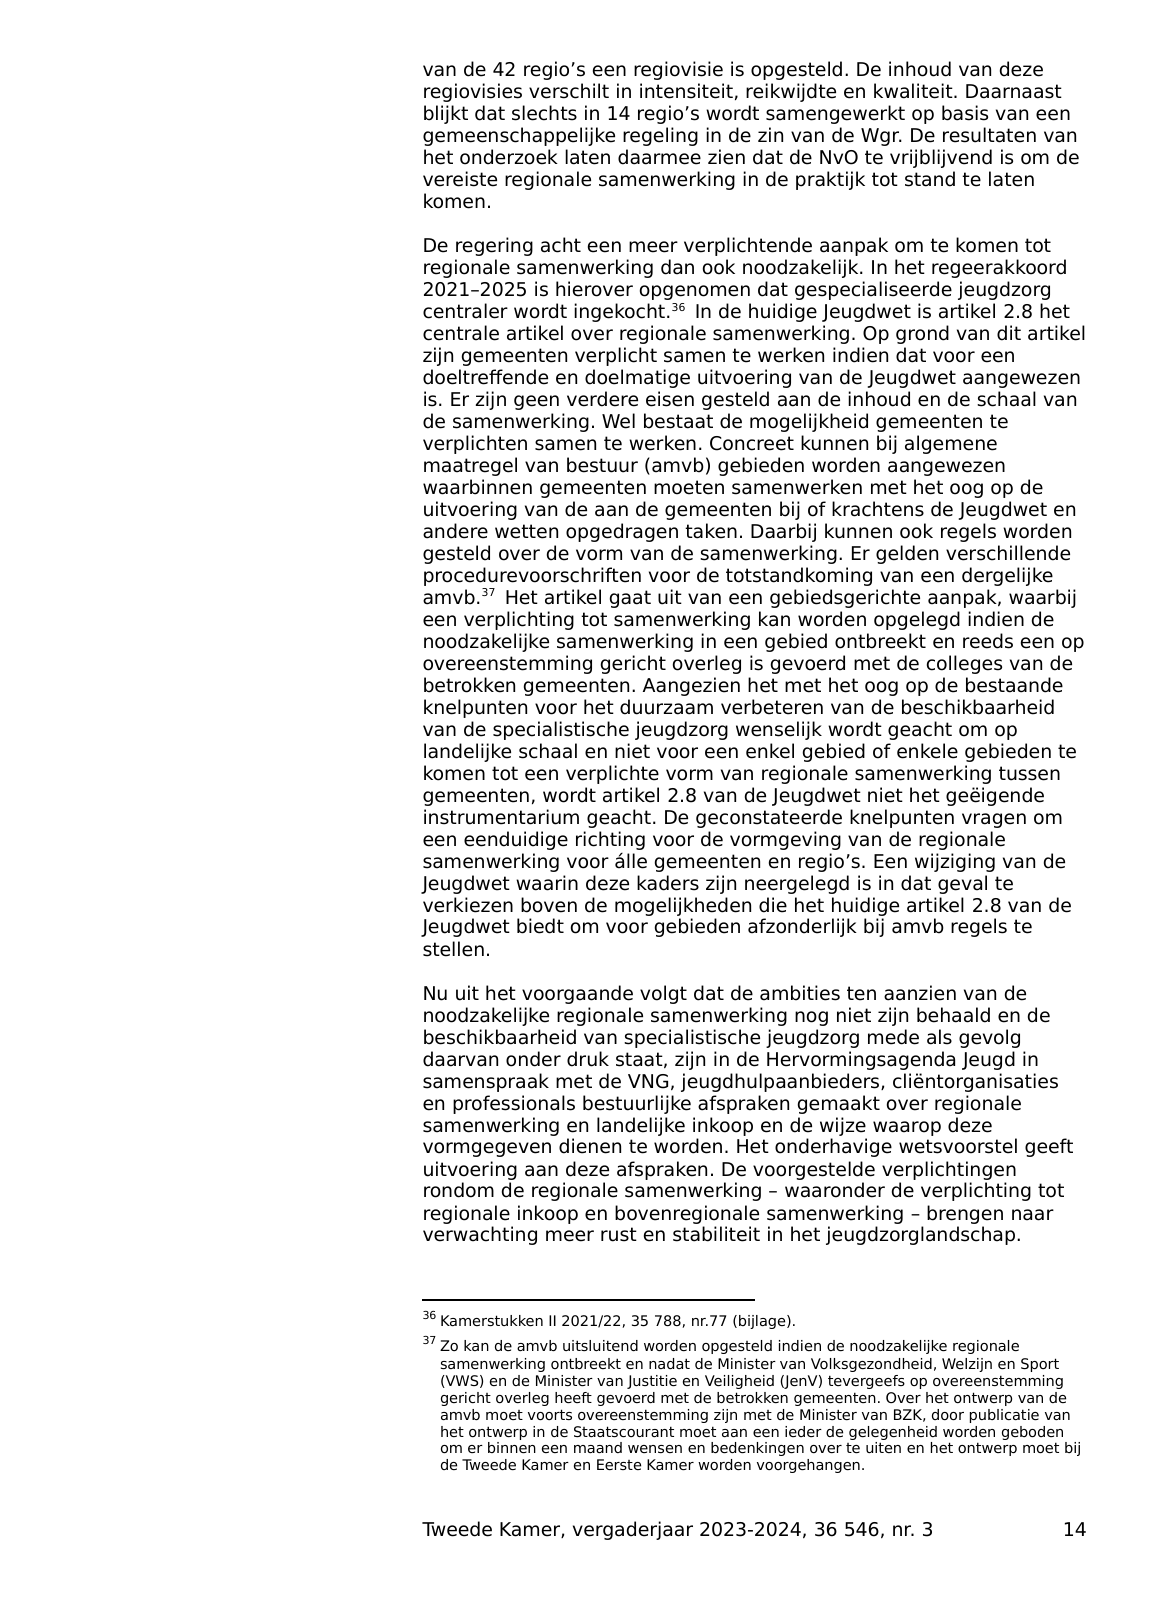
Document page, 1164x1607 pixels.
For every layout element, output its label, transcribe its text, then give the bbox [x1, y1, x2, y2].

text van de 42 regio’s een regiovisie is opgesteld. De inhoud van deze regiovisies verschilt in intensiteit, reikwijdte en kwaliteit. Daarnaast blijkt dat slechts in 14 regio’s wordt samengewerkt op basis van een gemeenschappelijke regeling in de zin van de Wgr. De resultaten van het onderzoek laten daarmee zien dat de NvO te vrijblijvend is om de vereiste regionale samenwerking in de praktijk tot stand te laten komen. [422, 59, 1087, 213]
text Zo kan de amvb uitsluitend worden opgesteld indien de noodzakelijke regionale samenwerking ontbreekt en nadat de Minister van Volksgezondheid, Welzijn en Sport (VWS) en de Minister van Justitie en Veiligheid (JenV) tevergeefs op overeenstemming gericht overleg heeft gevoerd met de betrokken gemeenten. Over het ontwerp van de amvb moet voorts overeenstemming zijn met de Minister van BZK, door publicatie van het ontwerp in de Staatscourant moet aan een ieder de gelegenheid worden geboden om er binnen een maand wensen en bedenkingen over te uiten en het ontwerp moet bij de Tweede Kamer en Eerste Kamer worden voorgehangen. [422, 1334, 1087, 1474]
text Nu uit het voorgaande volgt dat de ambities ten aanzien van de noodzakelijke regionale samenwerking nog niet zijn behaald en de beschikbaarheid van specialistische jeugdzorg mede als gevolg daarvan onder druk staat, zijn in de Hervormingsagenda Jeugd in samenspraak met de VNG, jeugdhulpaanbieders, cliëntorganisaties en professionals bestuurlijke afspraken gemaakt over regionale samenwerking en landelijke inkoop en de wijze waarop deze vormgegeven dienen te worden. Het onderhavige wetsvoorstel geeft uitvoering aan deze afspraken. De voorgestelde verplichtingen rondom de regionale samenwerking – waaronder de verplichting tot regionale inkoop en bovenregionale samenwerking – brengen naar verwachting meer rust en stabiliteit in het jeugdzorglandschap. [422, 983, 1087, 1246]
text De regering acht een meer verplichtende aanpak om te komen tot regionale samenwerking dan ook noodzakelijk. In het regeerakkoord 2021–2025 is hierover opgenomen dat gespecialiseerde jeugdzorg centraler wordt ingekocht. In de huidige Jeugdwet is artikel 2.8 het centrale artikel over regionale samenwerking. Op grond van dit artikel zijn gemeenten verplicht samen te werken indien dat voor een doeltreffende en doelmatige uitvoering van de Jeugdwet aangewezen is. Er zijn geen verdere eisen gesteld aan de inhoud en de schaal van de samenwerking. Wel bestaat de mogelijkheid gemeenten te verplichten samen te werken. Concreet kunnen bij algemene maatregel van bestuur (amvb) gebieden worden aangewezen waarbinnen gemeenten moeten samenwerken met het oog op de uitvoering van de aan de gemeenten bij of krachtens de Jeugdwet en andere wetten opgedragen taken. Daarbij kunnen ook regels worden gesteld over de vorm van de samenwerking. Er gelden verschillende procedurevoorschriften voor de totstandkoming van een dergelijke amvb. Het artikel gaat uit van een gebiedsgerichte aanpak, waarbij een verplichting tot samenwerking kan worden opgelegd indien de noodzakelijke samenwerking in een gebied ontbreekt en reeds een op overeenstemming gericht overleg is gevoerd met de colleges van de betrokken gemeenten. Aangezien het met het oog op de bestaande knelpunten voor het duurzaam verbeteren van de beschikbaarheid van de specialistische jeugdzorg wenselijk wordt geacht om op landelijke schaal en niet voor een enkel gebied of enkele gebieden te komen tot een verplichte vorm van regionale samenwerking tussen gemeenten, wordt artikel 2.8 van de Jeugdwet niet het geëigende instrumentarium geacht. De geconstateerde knelpunten vragen om een eenduidige richting voor de vormgeving van de regionale samenwerking voor álle gemeenten en regio’s. Een wijziging van de Jeugdwet waarin deze kaders zijn neergelegd is in dat geval te verkiezen boven de mogelijkheden die het huidige artikel 2.8 van de Jeugdwet biedt om voor gebieden afzonderlijk bij amvb regels te stellen. [422, 235, 1087, 960]
text Kamerstukken II 2021/22, 35 788, nr.77 (bijlage). [422, 1309, 1087, 1331]
